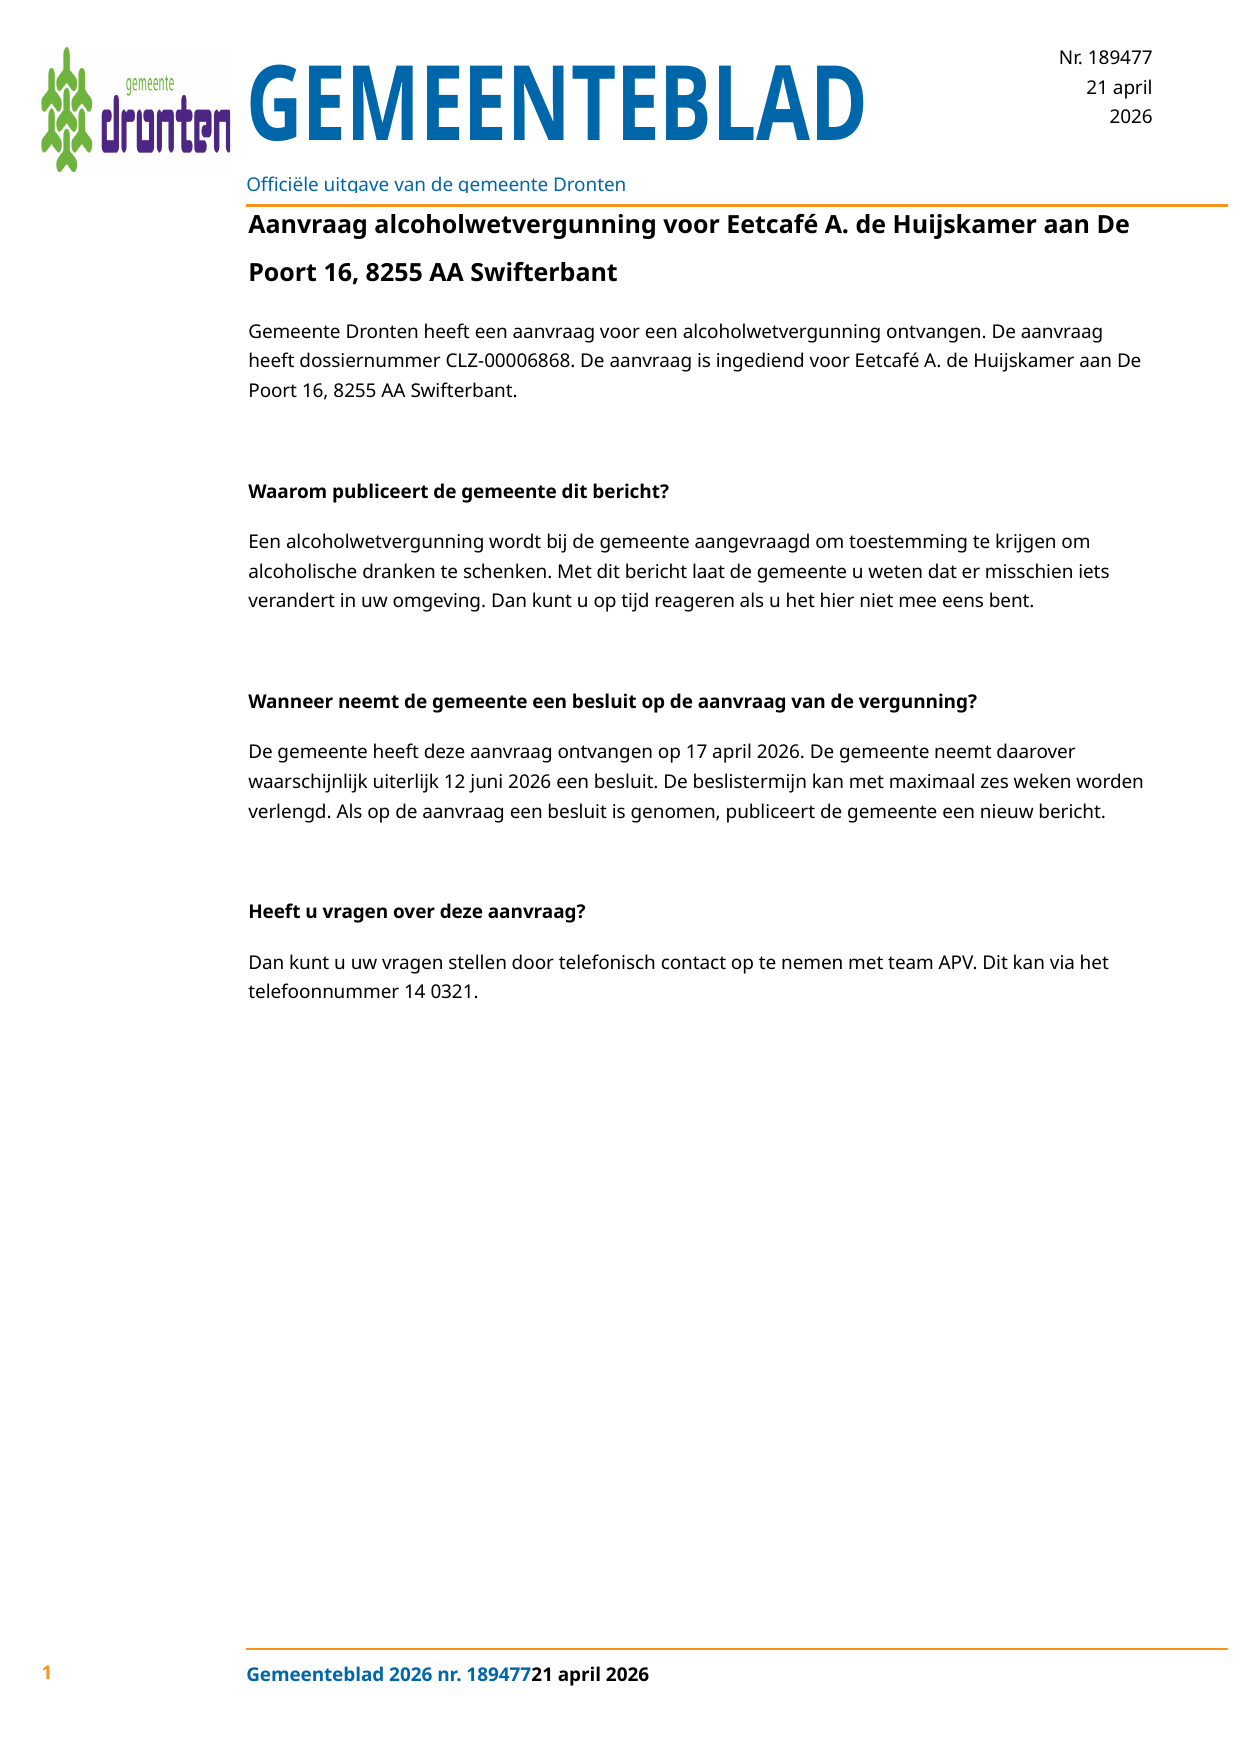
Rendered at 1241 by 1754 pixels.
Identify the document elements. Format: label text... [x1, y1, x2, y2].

text Wanneer neemt de gemeente een besluit op de aanvraag van de vergunning? [248, 688, 1152, 714]
text Aanvraag alcoholwetvergunning voor Eetcafé A. de Huijskamer aan De Poort 16, 8255 AA Swifterbant [248, 207, 1152, 288]
picture [41, 47, 231, 172]
text Gemeente Dronten heeft een aanvraag voor een alcoholwetvergunning ontvangen. De aanvraag heeft dossiernummer CLZ-00006868. De aanvraag is ingediend voor Eetcafé A. de Huijskamer aan De Poort 16, 8255 AA Swifterbant. [248, 318, 1152, 403]
text Dan kunt u uw vragen stellen door telefonisch contact op te nemen met team APV. Dit kan via het telefoonnummer 14 0321. [248, 949, 1152, 1004]
text Heeft u vragen over deze aanvraag? [248, 899, 1152, 924]
text Waarom publiceert de gemeente dit bericht? [248, 478, 1152, 504]
text Een alcoholwetvergunning wordt bij de gemeente aangevraagd om toestemming te krijgen om alcoholische dranken te schenken. Met dit bericht laat de gemeente u weten dat er misschien iets verandert in uw omgeving. Dan kunt u op tijd reageren als u het hier niet mee eens bent. [248, 528, 1152, 613]
text De gemeente heeft deze aanvraag ontvangen op 17 april 2026. De gemeente neemt daarover waarschijnlijk uiterlijk 12 juni 2026 een besluit. De beslistermijn kan met maximaal zes weken worden verlengd. Als op de aanvraag een besluit is genomen, publiceert de gemeente een nieuw bericht. [248, 739, 1152, 824]
